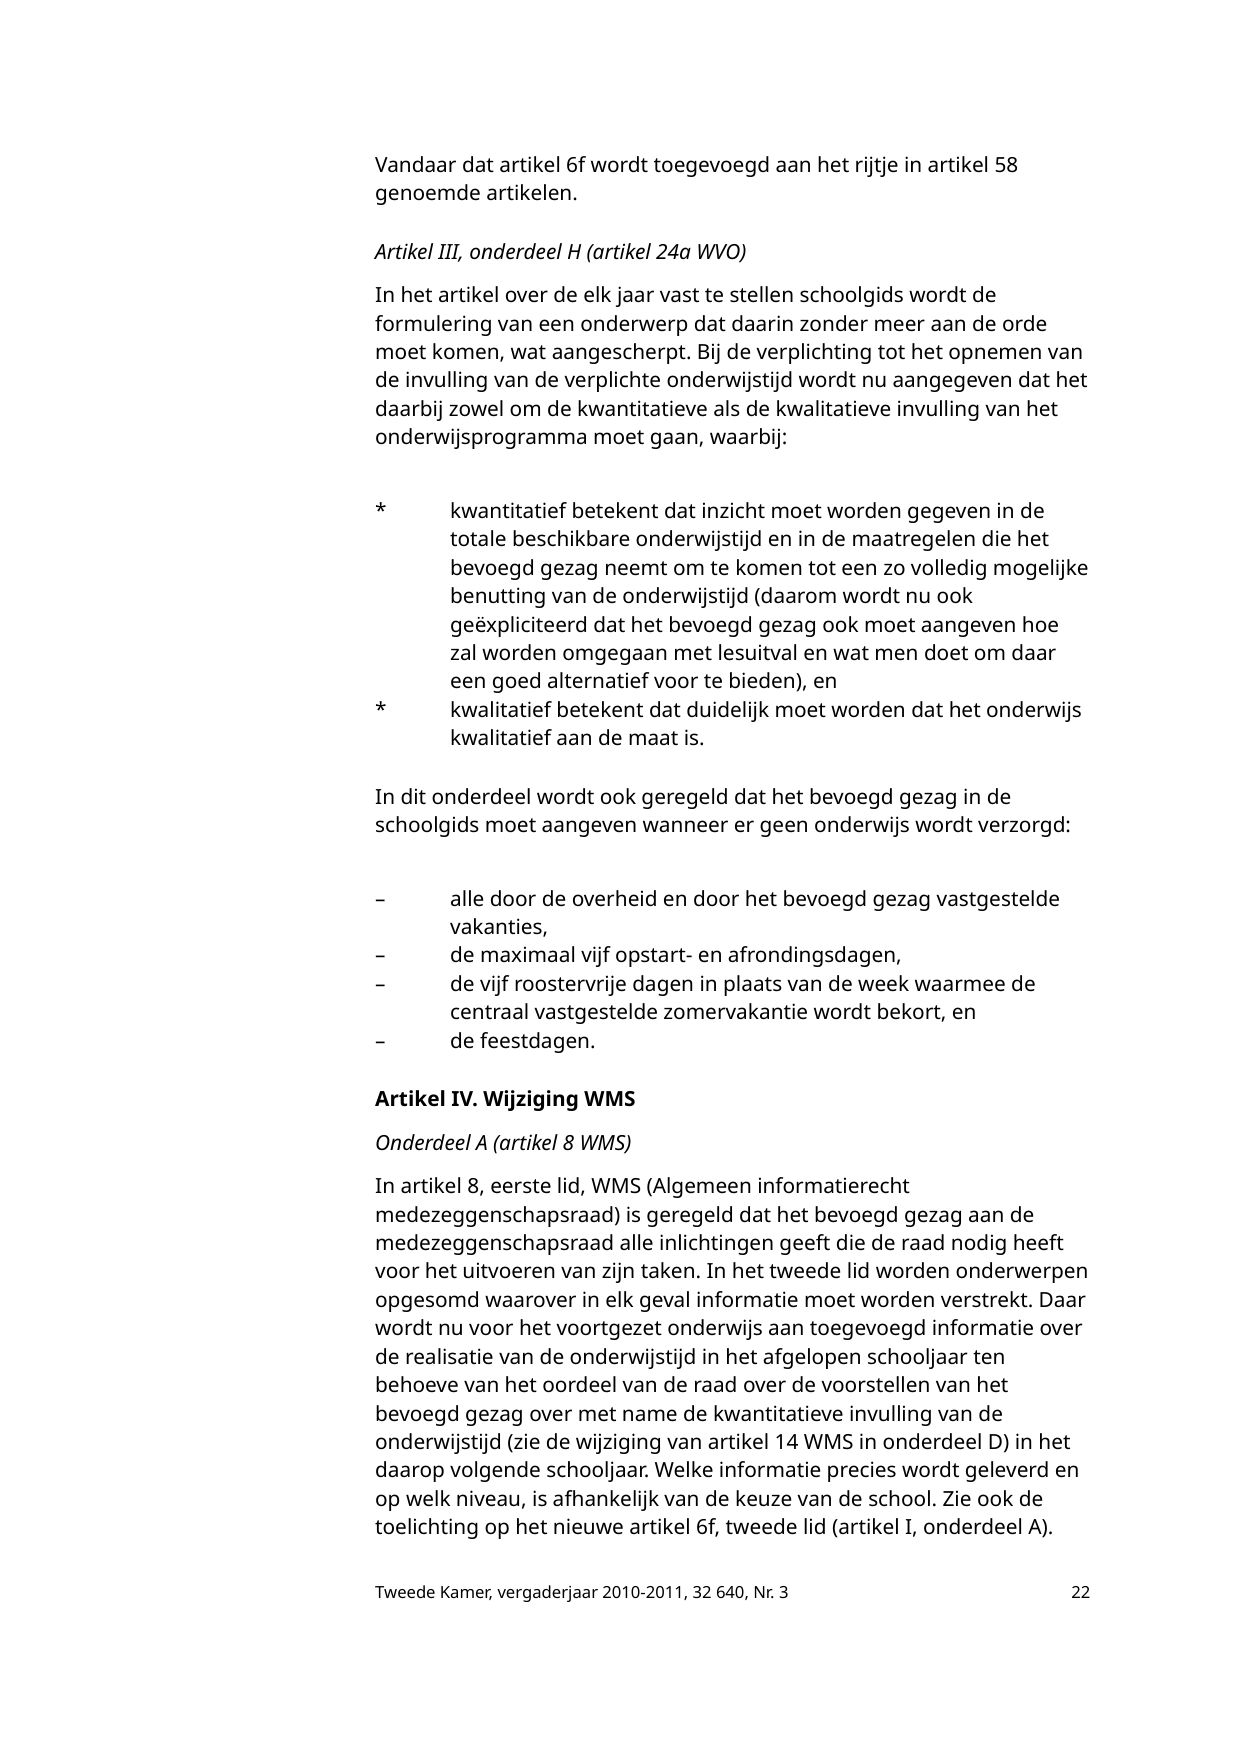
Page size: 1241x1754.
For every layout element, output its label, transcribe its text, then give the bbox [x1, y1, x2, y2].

list de feestdagen. [375, 1026, 1090, 1054]
text In dit onderdeel wordt ook geregeld dat het bevoegd gezag in de schoolgids moet aangeven wanneer er geen onderwijs wordt verzorgd: [375, 782, 1090, 839]
text In artikel 8, eerste lid, WMS (Algemeen informatierecht medezeggenschapsraad) is geregeld dat het bevoegd gezag aan de medezeggenschapsraad alle inlichtingen geeft die de raad nodig heeft voor het uitvoeren van zijn taken. In het tweede lid worden onderwerpen opgesomd waarover in elk geval informatie moet worden verstrekt. Daar wordt nu voor het voortgezet onderwijs aan toegevoegd informatie over de realisatie van de onderwijstijd in het afgelopen schooljaar ten behoeve van het oordeel van de raad over de voorstellen van het bevoegd gezag over met name de kwantitatieve invulling van de onderwijstijd (zie de wijziging van artikel 14 WMS in onderdeel D) in het daarop volgende schooljaar. Welke informatie precies wordt geleverd en op welk niveau, is afhankelijk van de keuze van de school. Zie ook de toelichting op het nieuwe artikel 6f, tweede lid (artikel I, onderdeel A). [375, 1171, 1090, 1541]
list alle door de overheid en door het bevoegd gezag vastgestelde vakanties, [375, 884, 1090, 941]
text Artikel IV. Wijziging WMS [375, 1084, 1090, 1113]
text Artikel III, onderdeel H (artikel 24a WVO) [375, 237, 1090, 265]
text Vandaar dat artikel 6f wordt toegevoegd aan het rijtje in artikel 58 genoemde artikelen. [375, 150, 1090, 207]
text In het artikel over de elk jaar vast te stellen schoolgids wordt de formulering van een onderwerp dat daarin zonder meer aan de orde moet komen, wat aangescherpt. Bij de verplichting tot het opnemen van de invulling van de verplichte onderwijstijd wordt nu aangegeven dat het daarbij zowel om de kwantitatieve als de kwalitatieve invulling van het onderwijsprogramma moet gaan, waarbij: [375, 280, 1090, 451]
list de maximaal vijf opstart- en afrondingsdagen, [375, 941, 1090, 969]
text Onderdeel A (artikel 8 WMS) [375, 1128, 1090, 1156]
list kwalitatief betekent dat duidelijk moet worden dat het onderwijs kwalitatief aan de maat is. [375, 695, 1090, 752]
list kwantitatief betekent dat inzicht moet worden gegeven in de totale beschikbare onderwijstijd en in de maatregelen die het bevoegd gezag neemt om te komen tot een zo volledig mogelijke benutting van de onderwijstijd (daarom wordt nu ook geëxpliciteerd dat het bevoegd gezag ook moet aangeven hoe zal worden omgegaan met lesuitval en wat men doet om daar een goed alternatief voor te bieden), en [375, 496, 1090, 695]
list de vijf roostervrije dagen in plaats van de week waarmee de centraal vastgestelde zomervakantie wordt bekort, en [375, 969, 1090, 1026]
